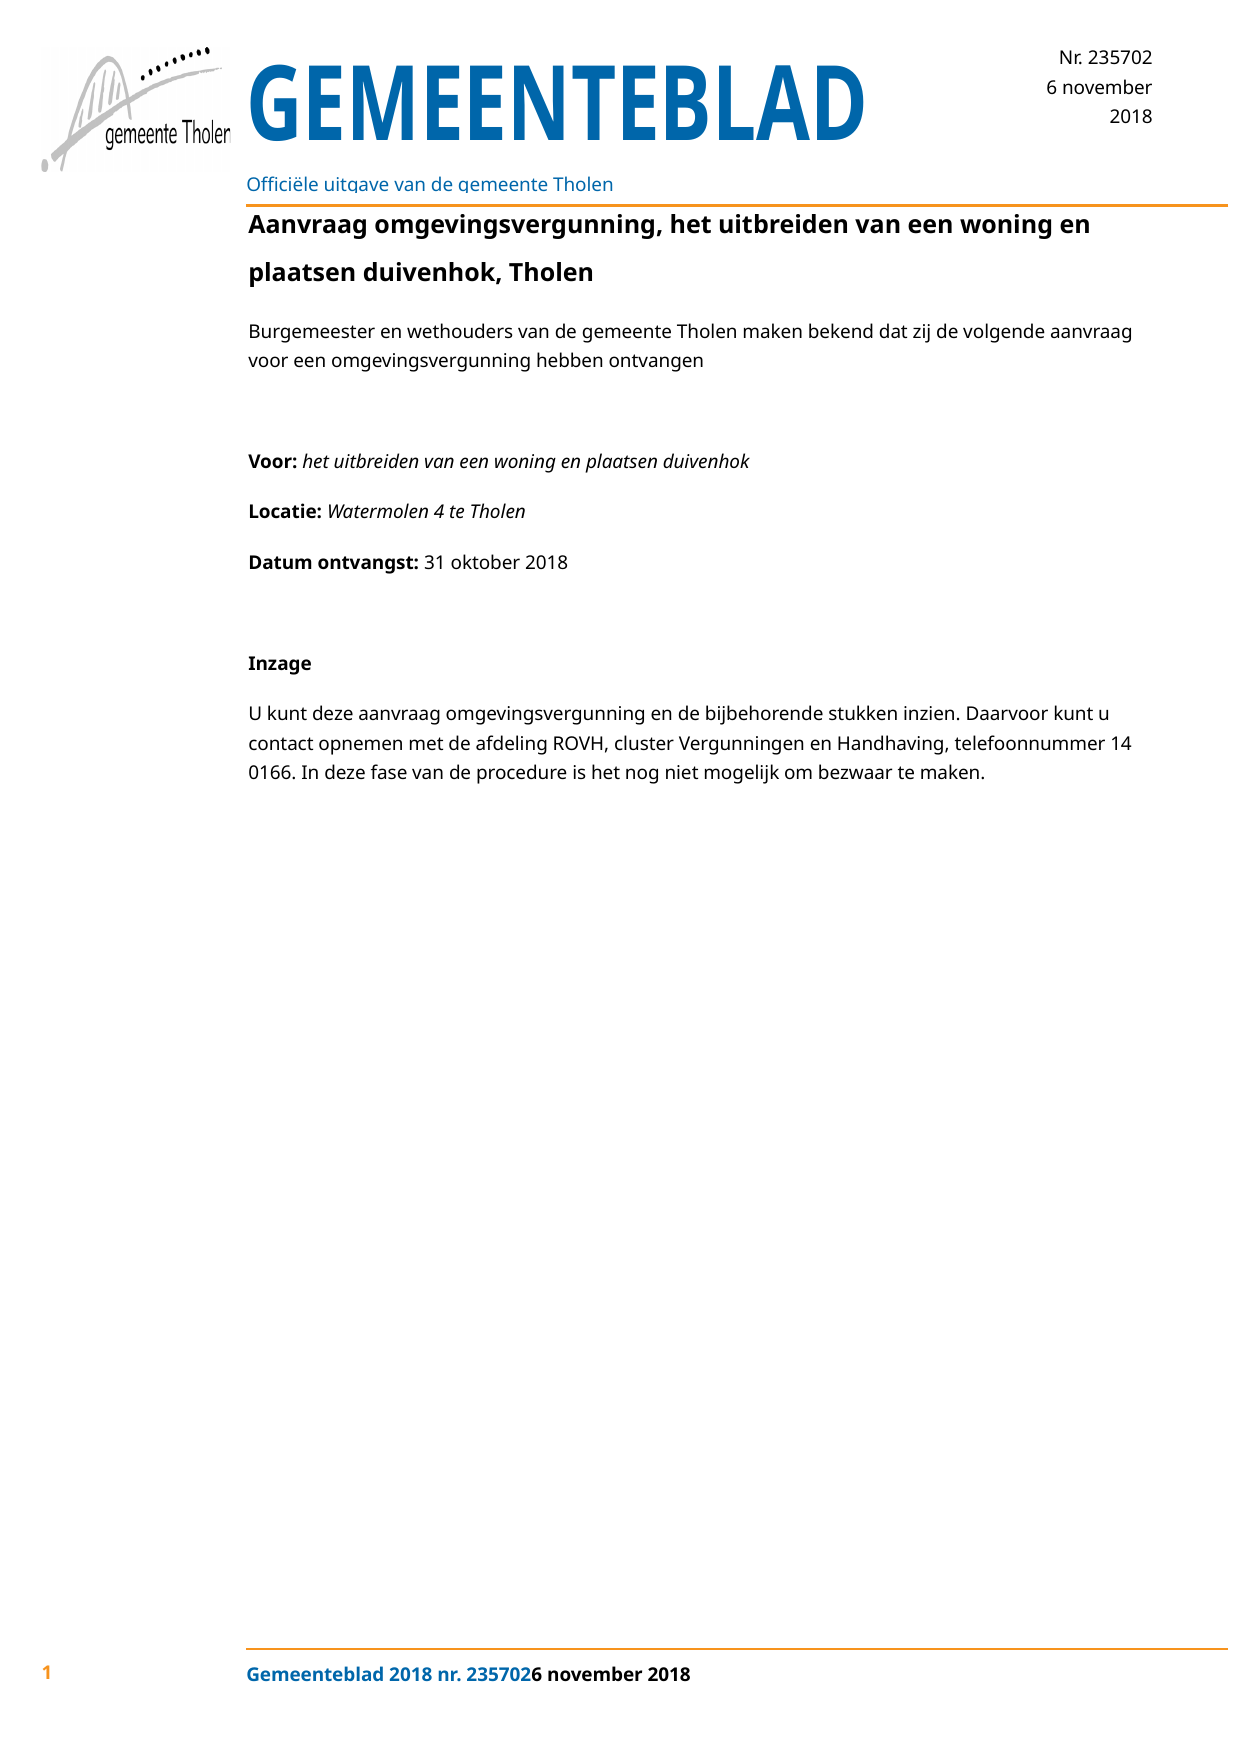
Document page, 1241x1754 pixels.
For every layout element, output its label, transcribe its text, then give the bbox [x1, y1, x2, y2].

text Burgemeester en wethouders van de gemeente Tholen maken bekend dat zij de volgende aanvraag voor een omgevingsvergunning hebben ontvangen [248, 318, 1152, 373]
text U kunt deze aanvraag omgevingsvergunning en de bijbehorende stukken inzien. Daarvoor kunt u contact opnemen met de afdeling ROVH, cluster Vergunningen en Handhaving, telefoonnummer 14 0166. In deze fase van de procedure is het nog niet mogelijk om bezwaar te maken. [248, 700, 1152, 785]
text Aanvraag omgevingsvergunning, het uitbreiden van een woning en plaatsen duivenhok, Tholen [248, 207, 1152, 288]
picture [41, 47, 231, 172]
text Datum ontvangst: 31 oktober 2018 [248, 549, 1152, 575]
text Voor: het uitbreiden van een woning en plaatsen duivenhok [248, 448, 1152, 474]
text Inzage [248, 650, 1152, 676]
text Locatie: Watermolen 4 te Tholen [248, 499, 1152, 524]
